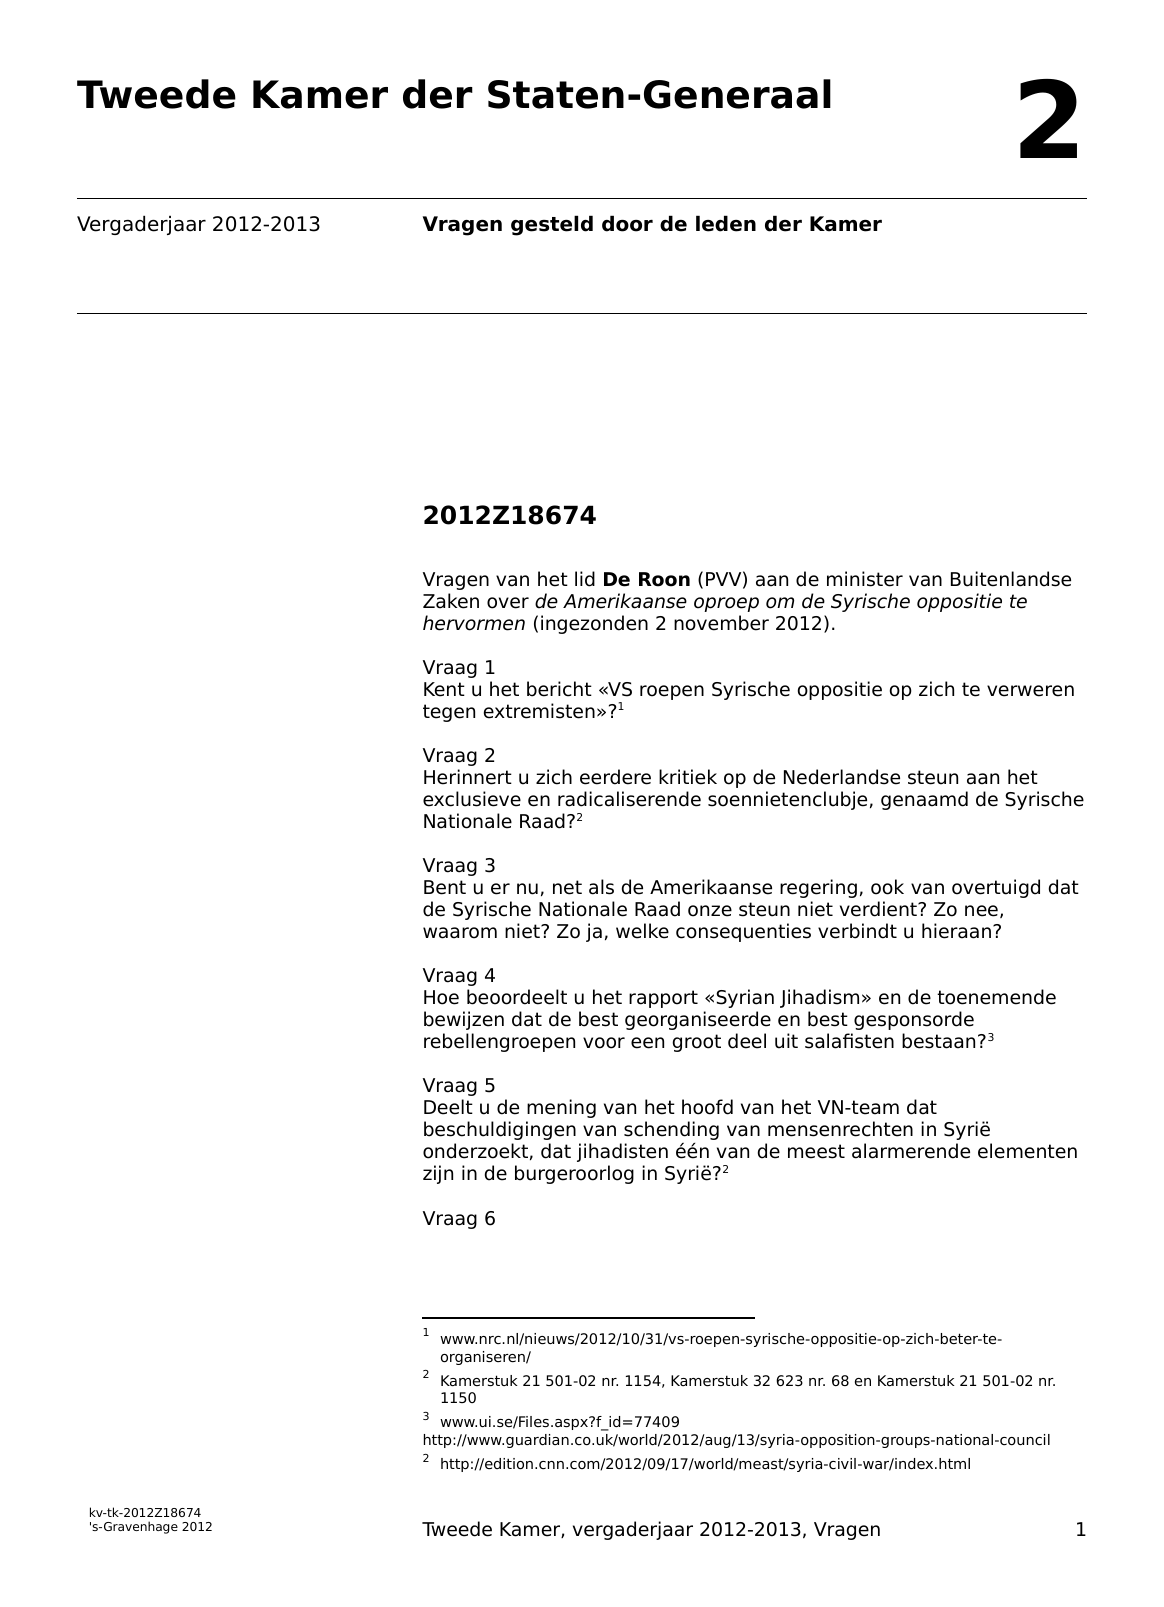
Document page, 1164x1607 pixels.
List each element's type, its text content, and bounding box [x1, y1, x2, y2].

text Vraag 2 [422, 745, 1087, 767]
text Herinnert u zich eerdere kritiek op de Nederlandse steun aan het exclusieve en radicaliserende soennietenclubje, genaamd de Syrische Nationale Raad? [422, 767, 1087, 833]
table_header Tweede Kamer der Staten-Generaal [77, 59, 886, 198]
table_cell Vragen gesteld door de leden der Kamer [422, 199, 1087, 313]
text www.ui.se/Files.aspx?f_id=77409 [422, 1410, 1087, 1432]
text Vraag 3 [422, 855, 1087, 877]
table_cell Vergaderjaar 2012-2013 [77, 199, 422, 313]
text Kent u het bericht «VS roepen Syrische oppositie op zich te verweren tegen extremisten»? [422, 679, 1087, 723]
text http://www.guardian.co.uk/world/2012/aug/13/syria-opposition-groups-national-council [422, 1432, 1087, 1449]
text Kamerstuk 21 501-02 nr. 1154, Kamerstuk 32 623 nr. 68 en Kamerstuk 21 501-02 nr. 1150 [422, 1368, 1087, 1407]
table_header 2 [886, 59, 1087, 198]
text 2012Z18674 [422, 501, 1087, 531]
text http://edition.cnn.com/2012/09/17/world/meast/syria-civil-war/index.html [422, 1452, 1087, 1474]
text Deelt u de mening van het hoofd van het VN-team dat beschuldigingen van schending van mensenrechten in Syrië onderzoekt, dat jihadisten één van de meest alarmerende elementen zijn in de burgeroorlog in Syrië? [422, 1097, 1087, 1185]
text Vragen van het lid De Roon (PVV) aan de minister van Buitenlandse Zaken over de Amerikaanse oproep om de Syrische oppositie te hervormen (ingezonden 2 november 2012). [422, 569, 1087, 635]
text Vraag 1 [422, 657, 1087, 679]
text 's-Gravenhage 2012 [88, 1520, 323, 1534]
text Bent u er nu, net als de Amerikaanse regering, ook van overtuigd dat de Syrische Nationale Raad onze steun niet verdient? Zo nee, waarom niet? Zo ja, welke consequenties verbindt u hieraan? [422, 877, 1087, 943]
text Vraag 5 [422, 1075, 1087, 1097]
text Vraag 4 [422, 965, 1087, 987]
text kv-tk-2012Z18674 [88, 1506, 323, 1520]
text www.nrc.nl/nieuws/2012/10/31/vs-roepen-syrische-oppositie-op-zich-beter-te-organiseren/ [422, 1327, 1087, 1366]
text Hoe beoordeelt u het rapport «Syrian Jihadism» en de toenemende bewijzen dat de best georganiseerde en best gesponsorde rebellengroepen voor een groot deel uit salafisten bestaan? [422, 987, 1087, 1053]
text Vraag 6 [422, 1207, 1087, 1229]
